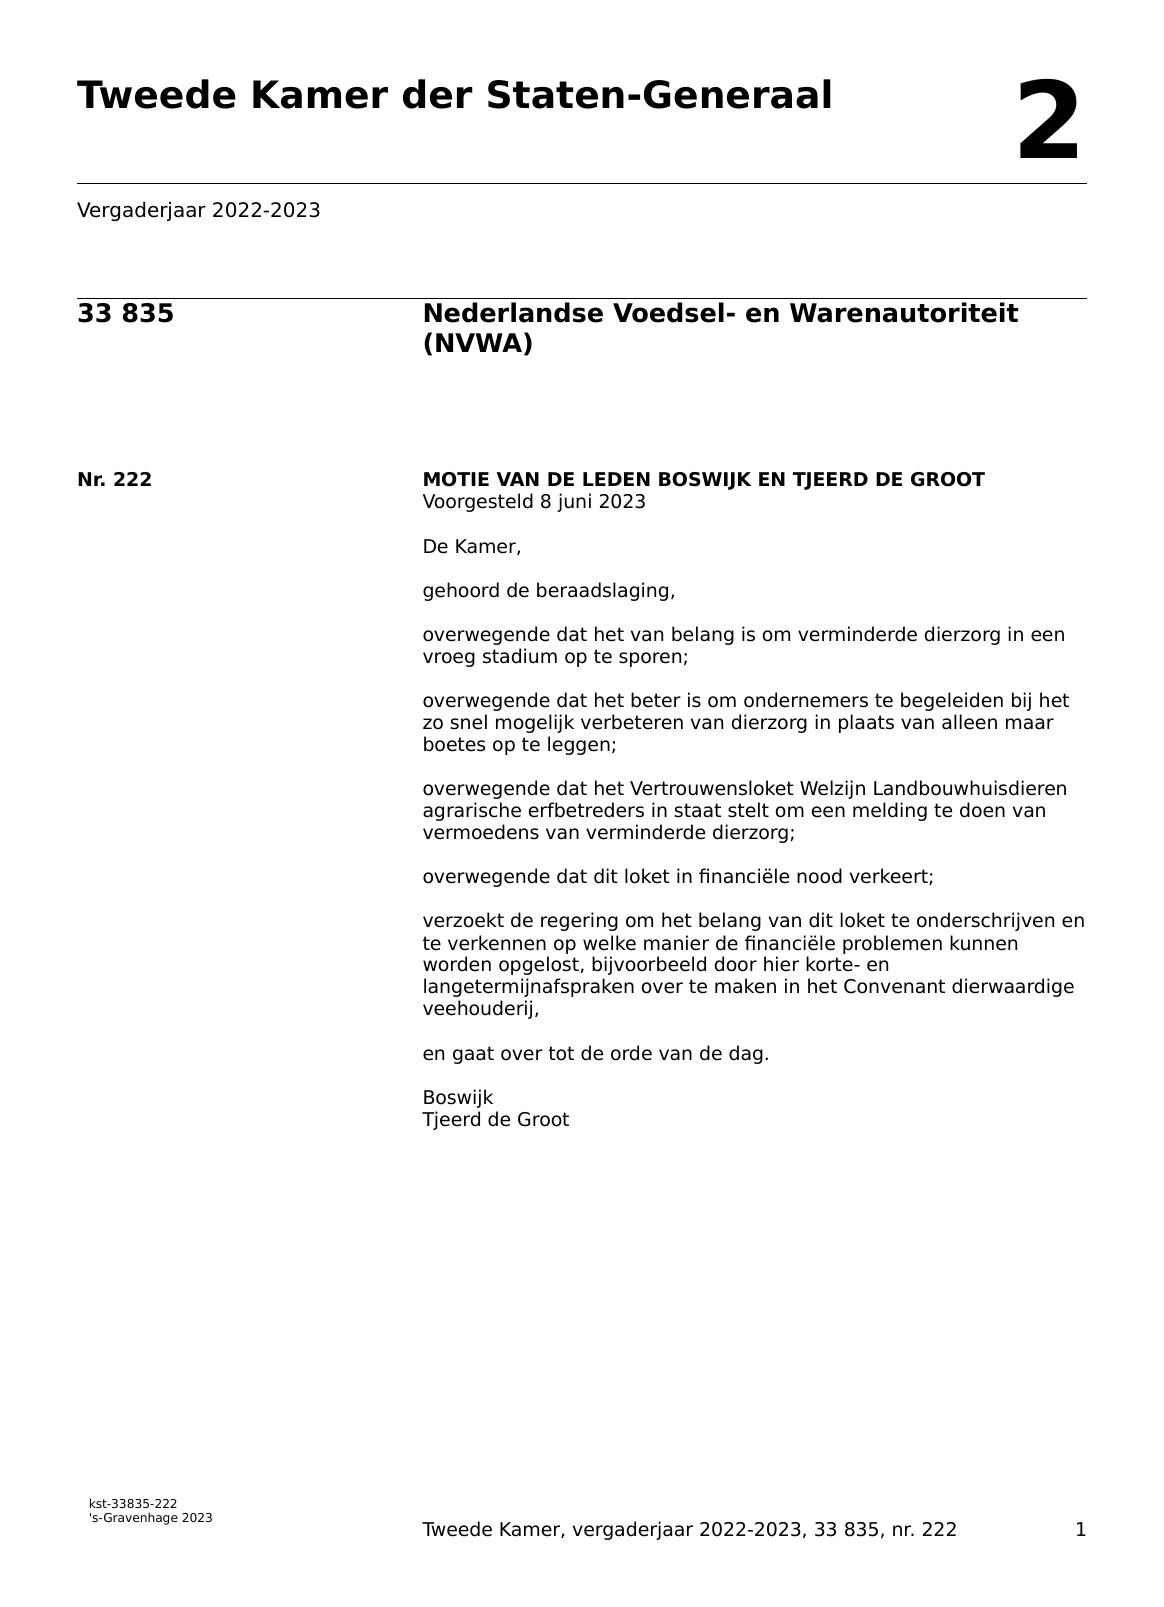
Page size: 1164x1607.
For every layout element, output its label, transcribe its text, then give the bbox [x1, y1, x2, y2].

text 's-Gravenhage 2023 [88, 1511, 323, 1525]
text kst-33835-222 [88, 1497, 323, 1511]
subtitle Nr. 222 MOTIE VAN DE LEDEN BOSWIJK EN TJEERD DE GROOT [77, 469, 1087, 491]
text Tjeerd de Groot [422, 1109, 1087, 1131]
table_header Tweede Kamer der Staten-Generaal [77, 59, 886, 183]
text overwegende dat dit loket in financiële nood verkeert; [422, 866, 1087, 888]
subtitle 33 835 Nederlandse Voedsel- en Warenautoriteit (NVWA) [77, 299, 1087, 358]
text verzoekt de regering om het belang van dit loket te onderschrijven en te verkennen op welke manier de financiële problemen kunnen worden opgelost, bijvoorbeeld door hier korte- en langetermijnafspraken over te maken in het Convenant dierwaardige veehouderij, [422, 910, 1087, 1020]
text gehoord de beraadslaging, [422, 580, 1087, 602]
text en gaat over tot de orde van de dag. [422, 1042, 1087, 1064]
text overwegende dat het van belang is om verminderde dierzorg in een vroeg stadium op te sporen; [422, 624, 1087, 668]
text Boswijk [422, 1087, 1087, 1109]
text De Kamer, [422, 536, 1087, 557]
table_cell Vergaderjaar 2022-2023 [77, 184, 1087, 298]
text Voorgesteld 8 juni 2023 [422, 491, 1087, 513]
text overwegende dat het Vertrouwensloket Welzijn Landbouwhuisdieren agrarische erfbetreders in staat stelt om een melding te doen van vermoedens van verminderde dierzorg; [422, 778, 1087, 844]
text overwegende dat het beter is om ondernemers te begeleiden bij het zo snel mogelijk verbeteren van dierzorg in plaats van alleen maar boetes op te leggen; [422, 690, 1087, 756]
table_header 2 [886, 59, 1087, 183]
